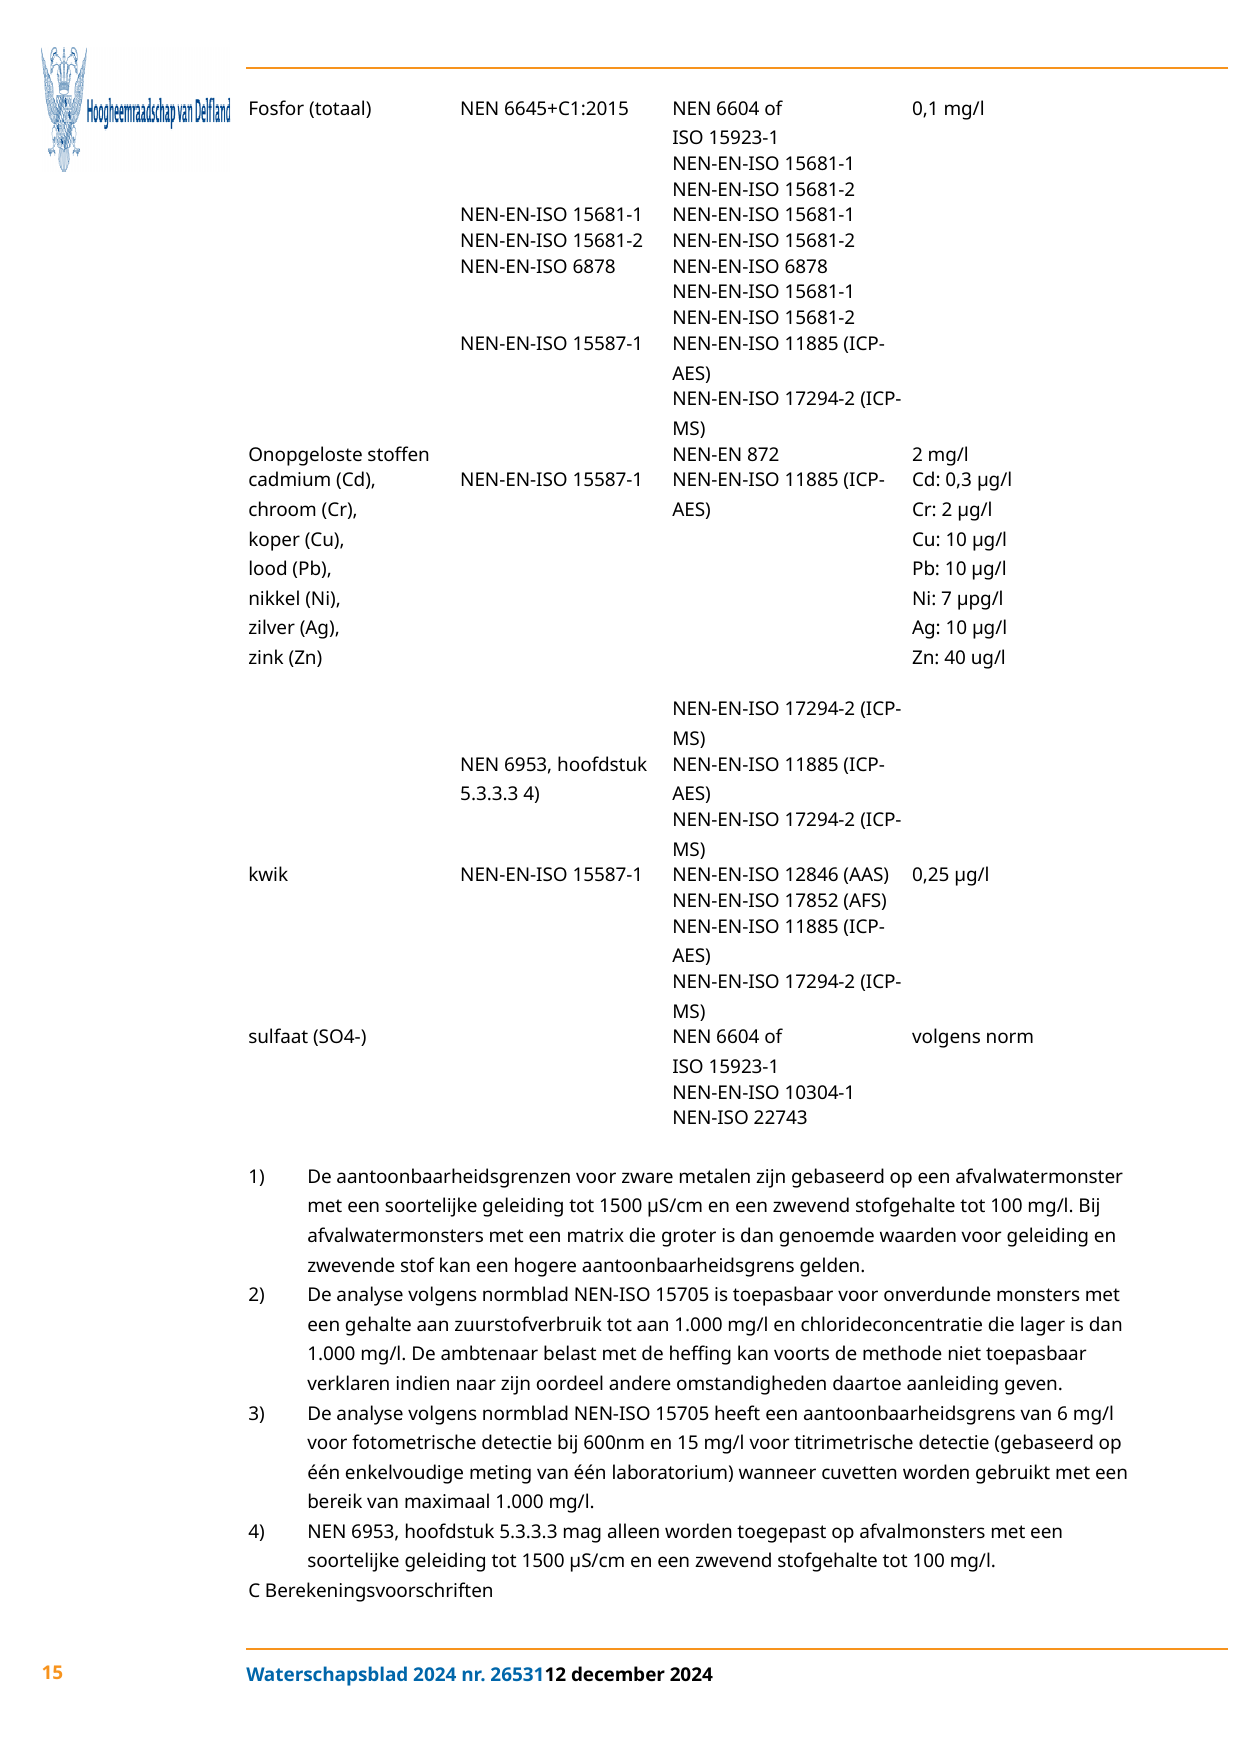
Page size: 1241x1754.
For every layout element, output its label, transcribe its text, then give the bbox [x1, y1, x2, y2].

table_cell NEN-EN-ISO 15587-1 [460, 861, 672, 887]
table_cell NEN-EN-ISO 17294-2 (ICP-MS) [672, 696, 912, 751]
table_cell NEN 6604 of ISO 15923-1 [672, 1024, 912, 1079]
list De aantoonbaarheidsgrenzen voor zware metalen zijn gebaseerd op een afvalwatermonster met een soortelijke geleiding tot 1500 µS/cm en een zwevend stofgehalte tot 100 mg/l. Bij afvalwatermonsters met een matrix die groter is dan genoemde waarden voor geleiding en zwevende stof kan een hogere aantoonbaarheidsgrens gelden. [248, 1163, 1152, 1278]
table_cell NEN-EN-ISO 15681-1 [672, 150, 912, 176]
table_cell 0,25 µg/l [912, 861, 1152, 887]
table_cell cadmium (Cd), chroom (Cr), koper (Cu), lood (Pb), nikkel (Ni), zilver (Ag), zink (Zn) [248, 467, 460, 670]
table_cell kwik [248, 861, 460, 887]
table_cell [248, 176, 460, 202]
table_cell NEN-EN-ISO 15681-2 [672, 227, 912, 253]
table_cell [460, 176, 672, 202]
table_cell [912, 150, 1152, 176]
table_cell [248, 150, 460, 176]
table_cell [248, 887, 460, 913]
table_cell NEN-EN-ISO 15681-2 [460, 227, 672, 253]
table_cell [912, 176, 1152, 202]
table_cell [460, 1105, 672, 1130]
table_cell [460, 386, 672, 441]
table_cell NEN-EN-ISO 17294-2 (ICP-MS) [672, 806, 912, 861]
table_cell [912, 279, 1152, 304]
table_cell NEN-EN-ISO 11885 (ICP-AES) [672, 751, 912, 806]
table_cell [248, 968, 460, 1023]
table_cell NEN-EN-ISO 6878 [460, 253, 672, 279]
table_cell Cd: 0,3 µg/l Cr: 2 µg/l Cu: 10 µg/l Pb: 10 µg/l Ni: 7 µpg/l Ag: 10 µg/l Zn: 40 ug/l [912, 467, 1152, 670]
table_cell [912, 330, 1152, 386]
table_cell [912, 253, 1152, 279]
table_cell [248, 670, 460, 696]
table_cell NEN-ISO 22743 [672, 1105, 912, 1130]
table_cell [460, 1079, 672, 1104]
text C Berekeningsvoorschriften [248, 1577, 1152, 1603]
table_cell [248, 305, 460, 330]
table_cell NEN-EN-ISO 15681-1 [672, 279, 912, 304]
table_cell [912, 751, 1152, 806]
table_cell NEN-EN-ISO 11885 (ICP-AES) [672, 913, 912, 968]
table_cell NEN-EN-ISO 10304-1 [672, 1079, 912, 1104]
table_cell NEN-EN-ISO 15681-1 [460, 202, 672, 227]
table_cell [460, 696, 672, 751]
table_cell 0,1 mg/l [912, 95, 1152, 150]
table_cell NEN-EN-ISO 15587-1 [460, 467, 672, 670]
table_cell NEN 6953, hoofdstuk 5.3.3.3 4) [460, 751, 672, 806]
table_cell [248, 1079, 460, 1104]
table_cell volgens norm [912, 1024, 1152, 1079]
table_cell NEN-EN-ISO 17294-2 (ICP-MS) [672, 968, 912, 1023]
table_cell NEN-EN-ISO 11885 (ICP-AES) [672, 330, 912, 386]
table_cell [248, 253, 460, 279]
table_cell NEN-EN 872 [672, 441, 912, 467]
table_cell NEN-EN-ISO 15681-2 [672, 176, 912, 202]
table_cell [248, 202, 460, 227]
table_cell NEN-EN-ISO 11885 (ICP-AES) [672, 467, 912, 670]
table_cell [672, 670, 912, 696]
list De analyse volgens normblad NEN-ISO 15705 heeft een aantoonbaarheidsgrens van 6 mg/l voor fotometrische detectie bij 600nm en 15 mg/l voor titrimetrische detectie (gebaseerd op één enkelvoudige meting van één laboratorium) wanneer cuvetten worden gebruikt met een bereik van maximaal 1.000 mg/l. [248, 1400, 1152, 1514]
table_cell [912, 1105, 1152, 1130]
table_cell [460, 279, 672, 304]
table_cell [460, 150, 672, 176]
table_cell [912, 696, 1152, 751]
picture [41, 47, 231, 172]
table_cell NEN 6645+C1:2015 [460, 95, 672, 150]
table_cell [912, 913, 1152, 968]
table_cell 2 mg/l [912, 441, 1152, 467]
table_cell [248, 386, 460, 441]
table_cell [912, 305, 1152, 330]
table_cell [460, 1024, 672, 1079]
table_cell [460, 441, 672, 467]
table_cell [248, 696, 460, 751]
table_cell [248, 913, 460, 968]
table_cell NEN-EN-ISO 17852 (AFS) [672, 887, 912, 913]
table_cell sulfaat (SO4-) [248, 1024, 460, 1079]
table_cell [460, 887, 672, 913]
table_cell [912, 386, 1152, 441]
table_cell NEN-EN-ISO 17294-2 (ICP-MS) [672, 386, 912, 441]
table_cell [248, 330, 460, 386]
table_cell [248, 227, 460, 253]
table_cell NEN-EN-ISO 12846 (AAS) [672, 861, 912, 887]
table_cell [460, 968, 672, 1023]
list De analyse volgens normblad NEN-ISO 15705 is toepasbaar voor onverdunde monsters met een gehalte aan zuurstofverbruik tot aan 1.000 mg/l en chlorideconcentratie die lager is dan 1.000 mg/l. De ambtenaar belast met de heffing kan voorts de methode niet toepasbaar verklaren indien naar zijn oordeel andere omstandigheden daartoe aanleiding geven. [248, 1281, 1152, 1396]
table_cell [248, 279, 460, 304]
table_cell [912, 227, 1152, 253]
table_cell [912, 968, 1152, 1023]
list NEN 6953, hoofdstuk 5.3.3.3 mag alleen worden toegepast op afvalmonsters met een soortelijke geleiding tot 1500 µS/cm en een zwevend stofgehalte tot 100 mg/l. [248, 1518, 1152, 1573]
table_cell NEN-EN-ISO 15587-1 [460, 330, 672, 386]
table_cell [460, 670, 672, 696]
table_cell [912, 1079, 1152, 1104]
table_cell [912, 887, 1152, 913]
table_cell Fosfor (totaal) [248, 95, 460, 150]
table_cell [248, 806, 460, 861]
table_cell NEN-EN-ISO 15681-2 [672, 305, 912, 330]
table_cell [248, 751, 460, 806]
table_cell [912, 806, 1152, 861]
table_cell [248, 1105, 460, 1130]
table_cell [460, 913, 672, 968]
table_cell NEN 6604 of ISO 15923-1 [672, 95, 912, 150]
table_cell [460, 305, 672, 330]
table_cell Onopgeloste stoffen [248, 441, 460, 467]
table_cell [912, 670, 1152, 696]
table_cell [460, 806, 672, 861]
table_cell NEN-EN-ISO 6878 [672, 253, 912, 279]
table_cell [912, 202, 1152, 227]
table_cell NEN-EN-ISO 15681-1 [672, 202, 912, 227]
